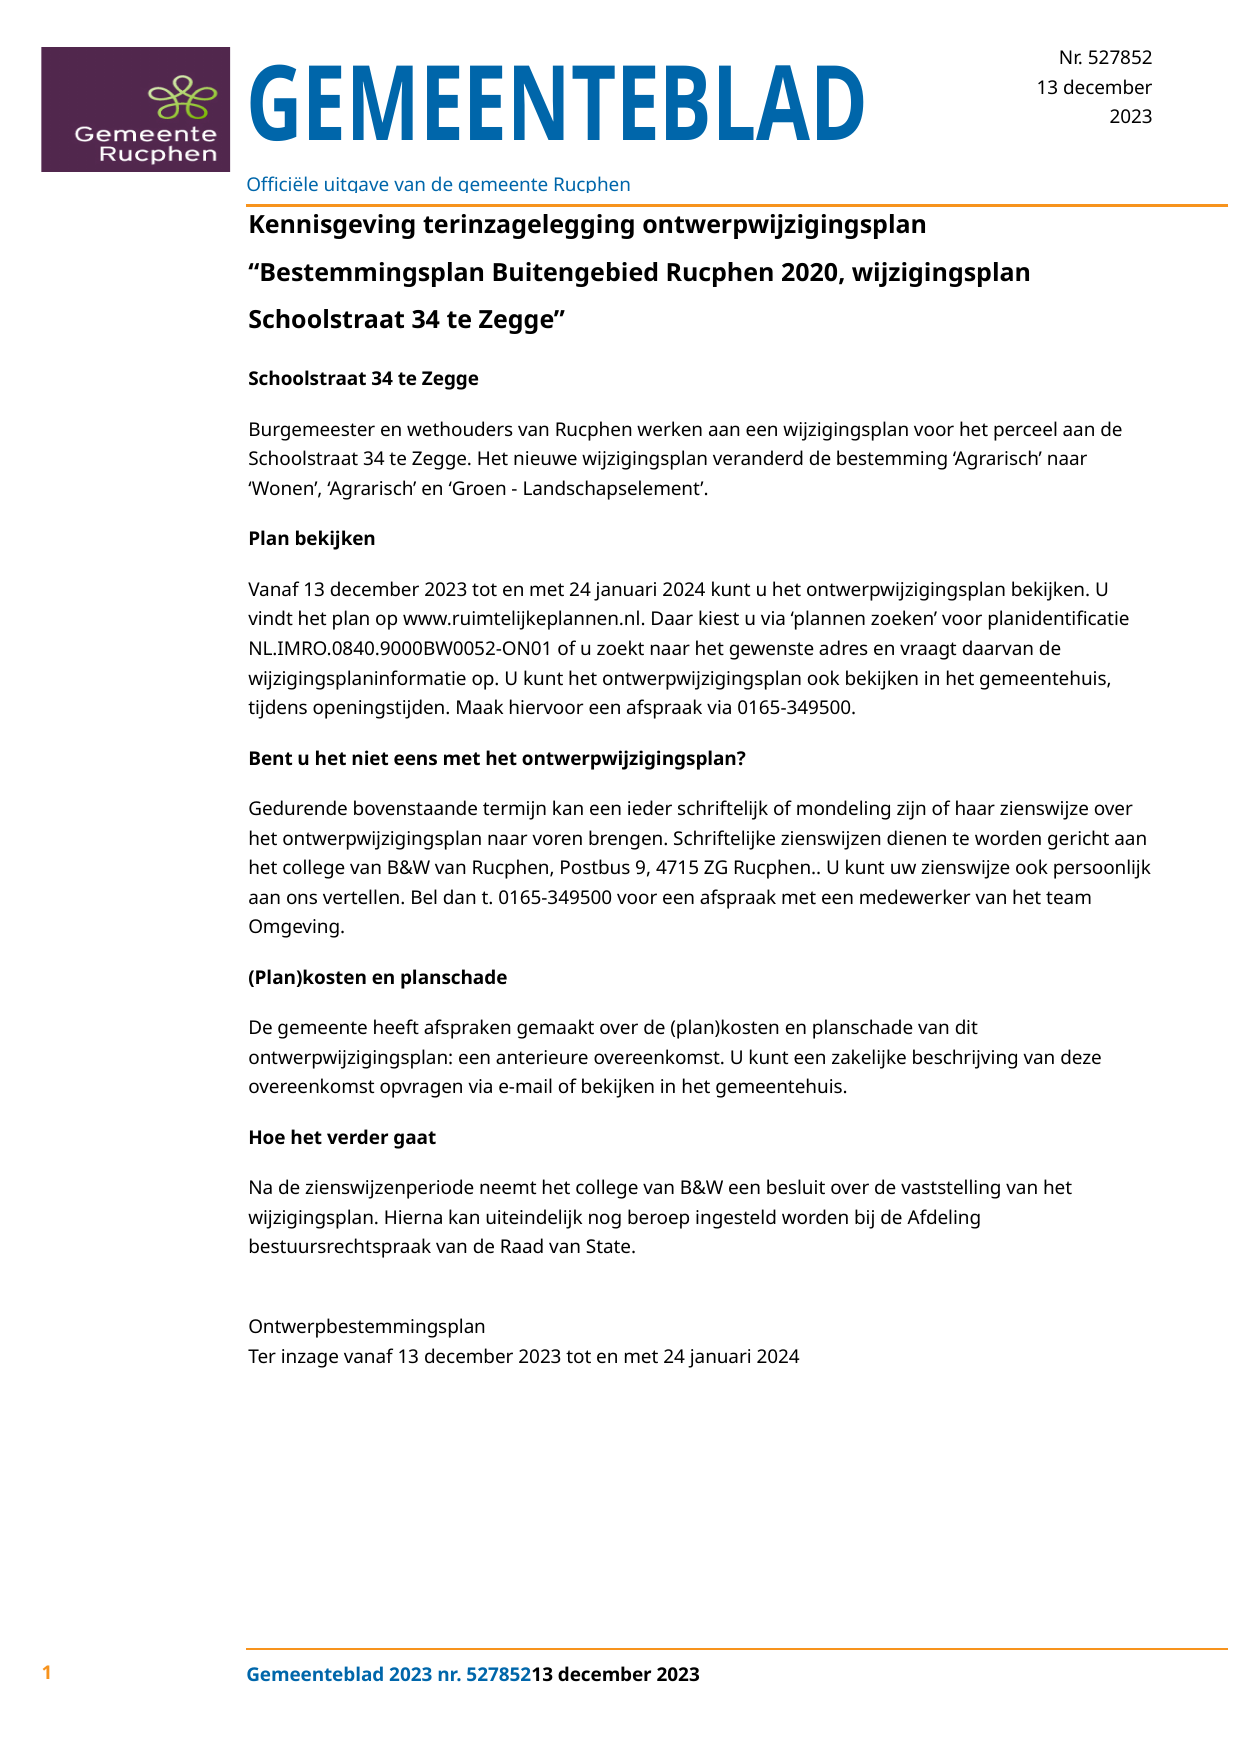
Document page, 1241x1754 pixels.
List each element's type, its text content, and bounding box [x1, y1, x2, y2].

text Na de zienswijzenperiode neemt het college van B&W een besluit over de vaststelling van het wijzigingsplan. Hierna kan uiteindelijk nog beroep ingesteld worden bij de Afdeling bestuursrechtspraak van de Raad van State. [248, 1174, 1152, 1259]
table_header Ontwerpbestemmingsplan Ter inzage vanaf 13 december 2023 tot en met 24 januari 2024 [248, 1314, 1152, 1369]
text Vanaf 13 december 2023 tot en met 24 januari 2024 kunt u het ontwerpwijzigingsplan bekijken. U vindt het plan op www.ruimtelijkeplannen.nl. Daar kiest u via ‘plannen zoeken’ voor planidentificatie NL.IMRO.0840.9000BW0052-ON01 of u zoekt naar het gewenste adres en vraagt daarvan de wijzigingsplaninformatie op. U kunt het ontwerpwijzigingsplan ook bekijken in het gemeentehuis, tijdens openingstijden. Maak hiervoor een afspraak via 0165-349500. [248, 576, 1152, 720]
text Schoolstraat 34 te Zegge [248, 366, 1152, 391]
text Burgemeester en wethouders van Rucphen werken aan een wijzigingsplan voor het perceel aan de Schoolstraat 34 te Zegge. Het nieuwe wijzigingsplan veranderd de bestemming ‘Agrarisch’ naar ‘Wonen’, ‘Agrarisch’ en ‘Groen - Landschapselement’. [248, 416, 1152, 501]
text Plan bekijken [248, 526, 1152, 551]
text Bent u het niet eens met het ontwerpwijzigingsplan? [248, 745, 1152, 770]
text Kennisgeving terinzagelegging ontwerpwijzigingsplan “Bestemmingsplan Buitengebied Rucphen 2020, wijzigingsplan Schoolstraat 34 te Zegge” [248, 207, 1152, 336]
picture [41, 47, 231, 172]
text Gedurende bovenstaande termijn kan een ieder schriftelijk of mondeling zijn of haar zienswijze over het ontwerpwijzigingsplan naar voren brengen. Schriftelijke zienswijzen dienen te worden gericht aan het college van B&W van Rucphen, Postbus 9, 4715 ZG Rucphen.. U kunt uw zienswijze ook persoonlijk aan ons vertellen. Bel dan t. 0165-349500 voor een afspraak met een medewerker van het team Omgeving. [248, 795, 1152, 939]
text Hoe het verder gaat [248, 1124, 1152, 1149]
text (Plan)kosten en planschade [248, 964, 1152, 989]
text De gemeente heeft afspraken gemaakt over de (plan)kosten en planschade van dit ontwerpwijzigingsplan: een anterieure overeenkomst. U kunt een zakelijke beschrijving van deze overeenkomst opvragen via e-mail of bekijken in het gemeentehuis. [248, 1014, 1152, 1099]
